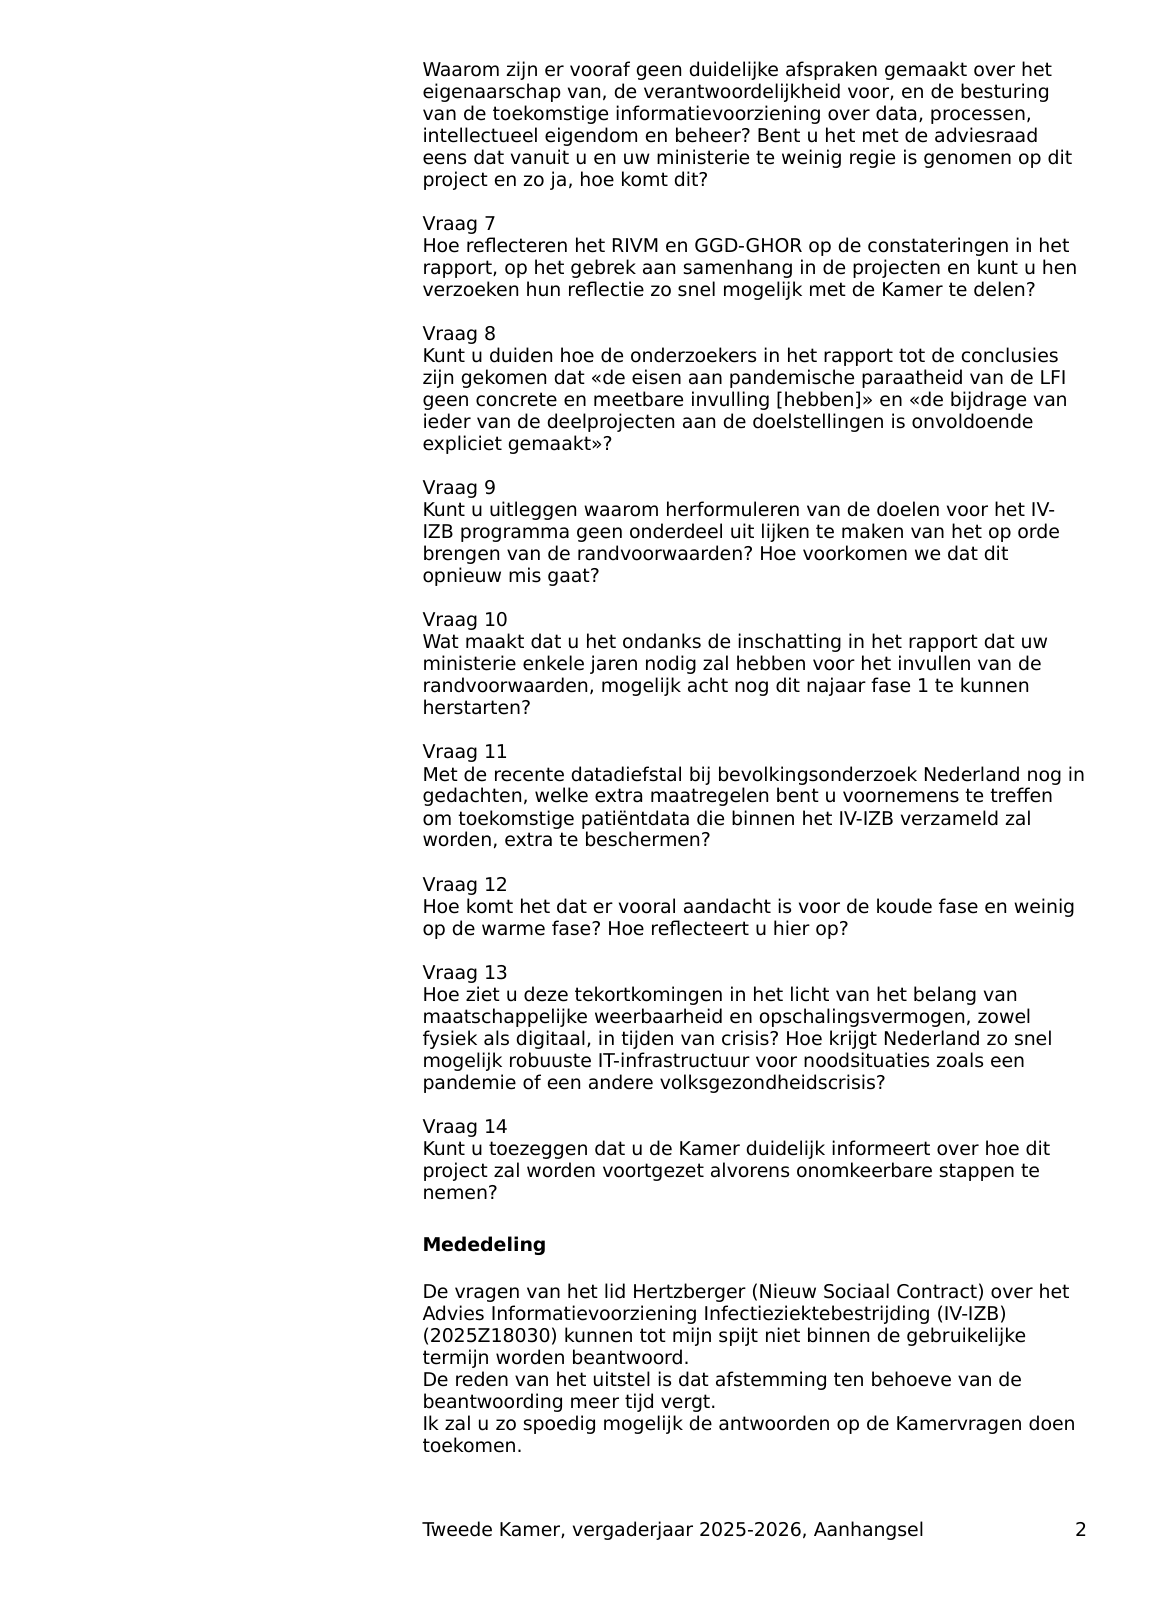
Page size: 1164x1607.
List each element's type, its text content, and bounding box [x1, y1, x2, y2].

text Hoe reflecteren het RIVM en GGD-GHOR op de constateringen in het rapport, op het gebrek aan samenhang in de projecten en kunt u hen verzoeken hun reflectie zo snel mogelijk met de Kamer te delen? [422, 235, 1087, 301]
text Vraag 8 [422, 323, 1087, 345]
text Vraag 13 [422, 962, 1087, 984]
text Vraag 14 [422, 1116, 1087, 1138]
text Ik zal u zo spoedig mogelijk de antwoorden op de Kamervragen doen toekomen. [422, 1412, 1087, 1456]
text Vraag 9 [422, 477, 1087, 499]
text De reden van het uitstel is dat afstemming ten behoeve van de beantwoording meer tijd vergt. [422, 1368, 1087, 1412]
text Vraag 11 [422, 741, 1087, 763]
text Vraag 10 [422, 609, 1087, 631]
text Kunt u toezeggen dat u de Kamer duidelijk informeert over hoe dit project zal worden voortgezet alvorens onomkeerbare stappen te nemen? [422, 1138, 1087, 1204]
text Waarom zijn er vooraf geen duidelijke afspraken gemaakt over het eigenaarschap van, de verantwoordelijkheid voor, en de besturing van de toekomstige informatievoorziening over data, processen, intellectueel eigendom en beheer? Bent u het met de adviesraad eens dat vanuit u en uw ministerie te weinig regie is genomen op dit project en zo ja, hoe komt dit? [422, 59, 1087, 191]
text Hoe ziet u deze tekortkomingen in het licht van het belang van maatschappelijke weerbaarheid en opschalingsvermogen, zowel fysiek als digitaal, in tijden van crisis? Hoe krijgt Nederland zo snel mogelijk robuuste IT-infrastructuur voor noodsituaties zoals een pandemie of een andere volksgezondheidscrisis? [422, 984, 1087, 1093]
text Kunt u uitleggen waarom herformuleren van de doelen voor het IV-IZB programma geen onderdeel uit lijken te maken van het op orde brengen van de randvoorwaarden? Hoe voorkomen we dat dit opnieuw mis gaat? [422, 499, 1087, 587]
text Met de recente datadiefstal bij bevolkingsonderzoek Nederland nog in gedachten, welke extra maatregelen bent u voornemens te treffen om toekomstige patiëntdata die binnen het IV-IZB verzameld zal worden, extra te beschermen? [422, 763, 1087, 851]
text Wat maakt dat u het ondanks de inschatting in het rapport dat uw ministerie enkele jaren nodig zal hebben voor het invullen van de randvoorwaarden, mogelijk acht nog dit najaar fase 1 te kunnen herstarten? [422, 631, 1087, 719]
text Vraag 12 [422, 873, 1087, 896]
subtitle Mededeling [422, 1234, 1087, 1256]
text Hoe komt het dat er vooral aandacht is voor de koude fase en weinig op de warme fase? Hoe reflecteert u hier op? [422, 896, 1087, 939]
text De vragen van het lid Hertzberger (Nieuw Sociaal Contract) over het Advies Informatievoorziening Infectieziektebestrijding (IV-IZB) (2025Z18030) kunnen tot mijn spijt niet binnen de gebruikelijke termijn worden beantwoord. [422, 1281, 1087, 1368]
text Vraag 7 [422, 213, 1087, 235]
text Kunt u duiden hoe de onderzoekers in het rapport tot de conclusies zijn gekomen dat «de eisen aan pandemische paraatheid van de LFI geen concrete en meetbare invulling [hebben]» en «de bijdrage van ieder van de deelprojecten aan de doelstellingen is onvoldoende expliciet gemaakt»? [422, 345, 1087, 455]
